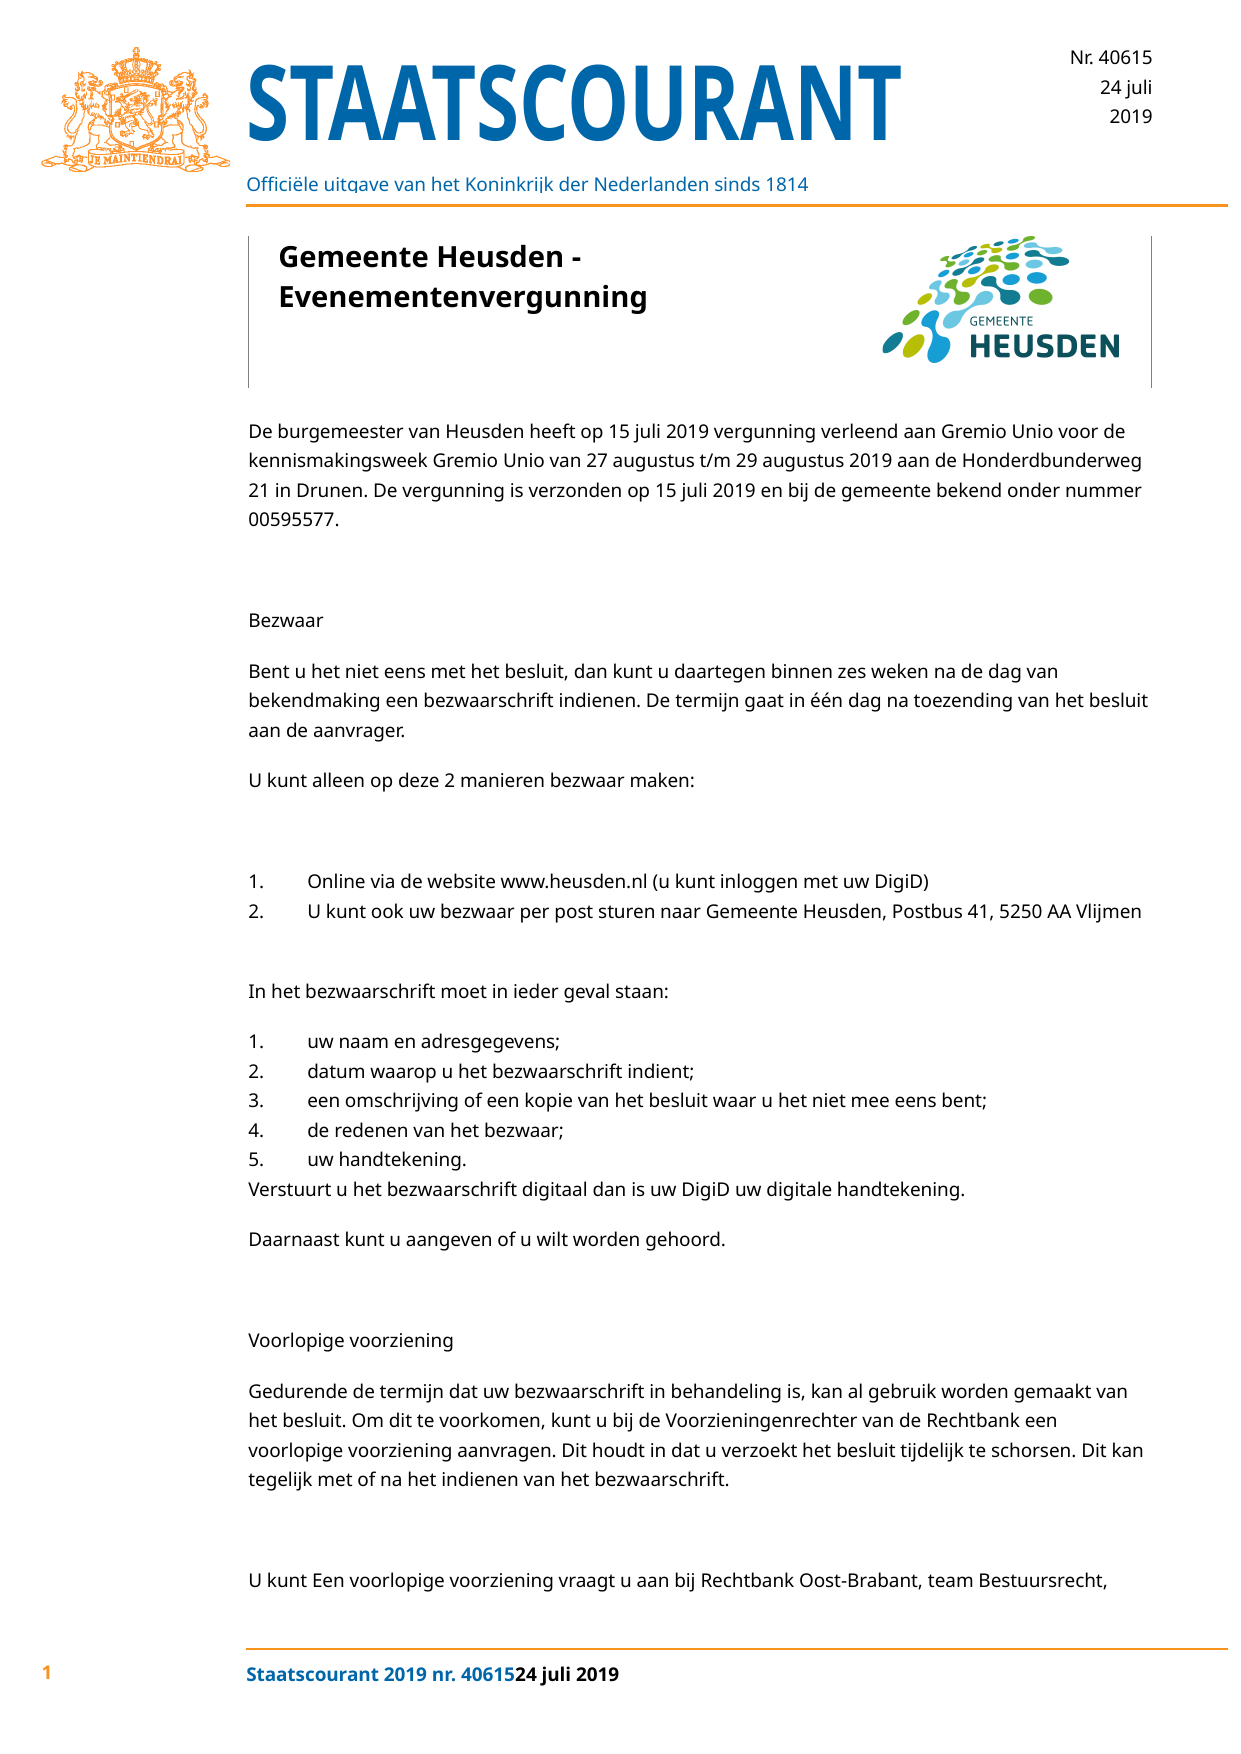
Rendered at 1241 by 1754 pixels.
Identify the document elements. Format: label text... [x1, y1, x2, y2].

list uw handtekening. [248, 1147, 1152, 1172]
text Bezwaar [248, 607, 1152, 633]
text Voorlopige voorziening [248, 1327, 1152, 1353]
picture [882, 236, 1119, 363]
text Verstuurt u het bezwaarschrift digitaal dan is uw DigiD uw digitale handtekening. [248, 1176, 1152, 1202]
text U kunt Een voorlopige voorziening vraagt u aan bij Rechtbank Oost-Brabant, team Bestuursrecht, [248, 1567, 1152, 1593]
list een omschrijving of een kopie van het besluit waar u het niet mee eens bent; [248, 1087, 1152, 1113]
text U kunt alleen op deze 2 manieren bezwaar maken: [248, 767, 1152, 793]
text Gedurende de termijn dat uw bezwaarschrift in behandeling is, kan al gebruik worden gemaakt van het besluit. Om dit te voorkomen, kunt u bij de Voorzieningenrechter van de Rechtbank een voorlopige voorziening aanvragen. Dit houdt in dat u verzoekt het besluit tijdelijk te schorsen. Dit kan tegelijk met of na het indienen van het bezwaarschrift. [248, 1378, 1152, 1492]
list datum waarop u het bezwaarschrift indient; [248, 1058, 1152, 1083]
text De burgemeester van Heusden heeft op 15 juli 2019 vergunning verleend aan Gremio Unio voor de kennismakingsweek Gremio Unio van 27 augustus t/m 29 augustus 2019 aan de Honderdbunderweg 21 in Drunen. De vergunning is verzonden op 15 juli 2019 en bij de gemeente bekend onder nummer 00595577. [248, 418, 1152, 532]
list uw naam en adresgegevens; [248, 1028, 1152, 1054]
list Online via de website www.heusden.nl (u kunt inloggen met uw DigiD) [248, 868, 1152, 894]
text Bent u het niet eens met het besluit, dan kunt u daartegen binnen zes weken na de dag van bekendmaking een bezwaarschrift indienen. De termijn gaat in één dag na toezending van het besluit aan de aanvrager. [248, 658, 1152, 743]
list de redenen van het bezwaar; [248, 1117, 1152, 1143]
list U kunt ook uw bezwaar per post sturen naar Gemeente Heusden, Postbus 41, 5250 AA Vlijmen [248, 898, 1152, 923]
text In het bezwaarschrift moet in ieder geval staan: [248, 978, 1152, 1003]
table_header [850, 236, 1151, 388]
table_header Gemeente Heusden - Evenementenvergunning [249, 236, 850, 388]
text Daarnaast kunt u aangeven of u wilt worden gehoord. [248, 1227, 1152, 1252]
picture [41, 47, 231, 172]
